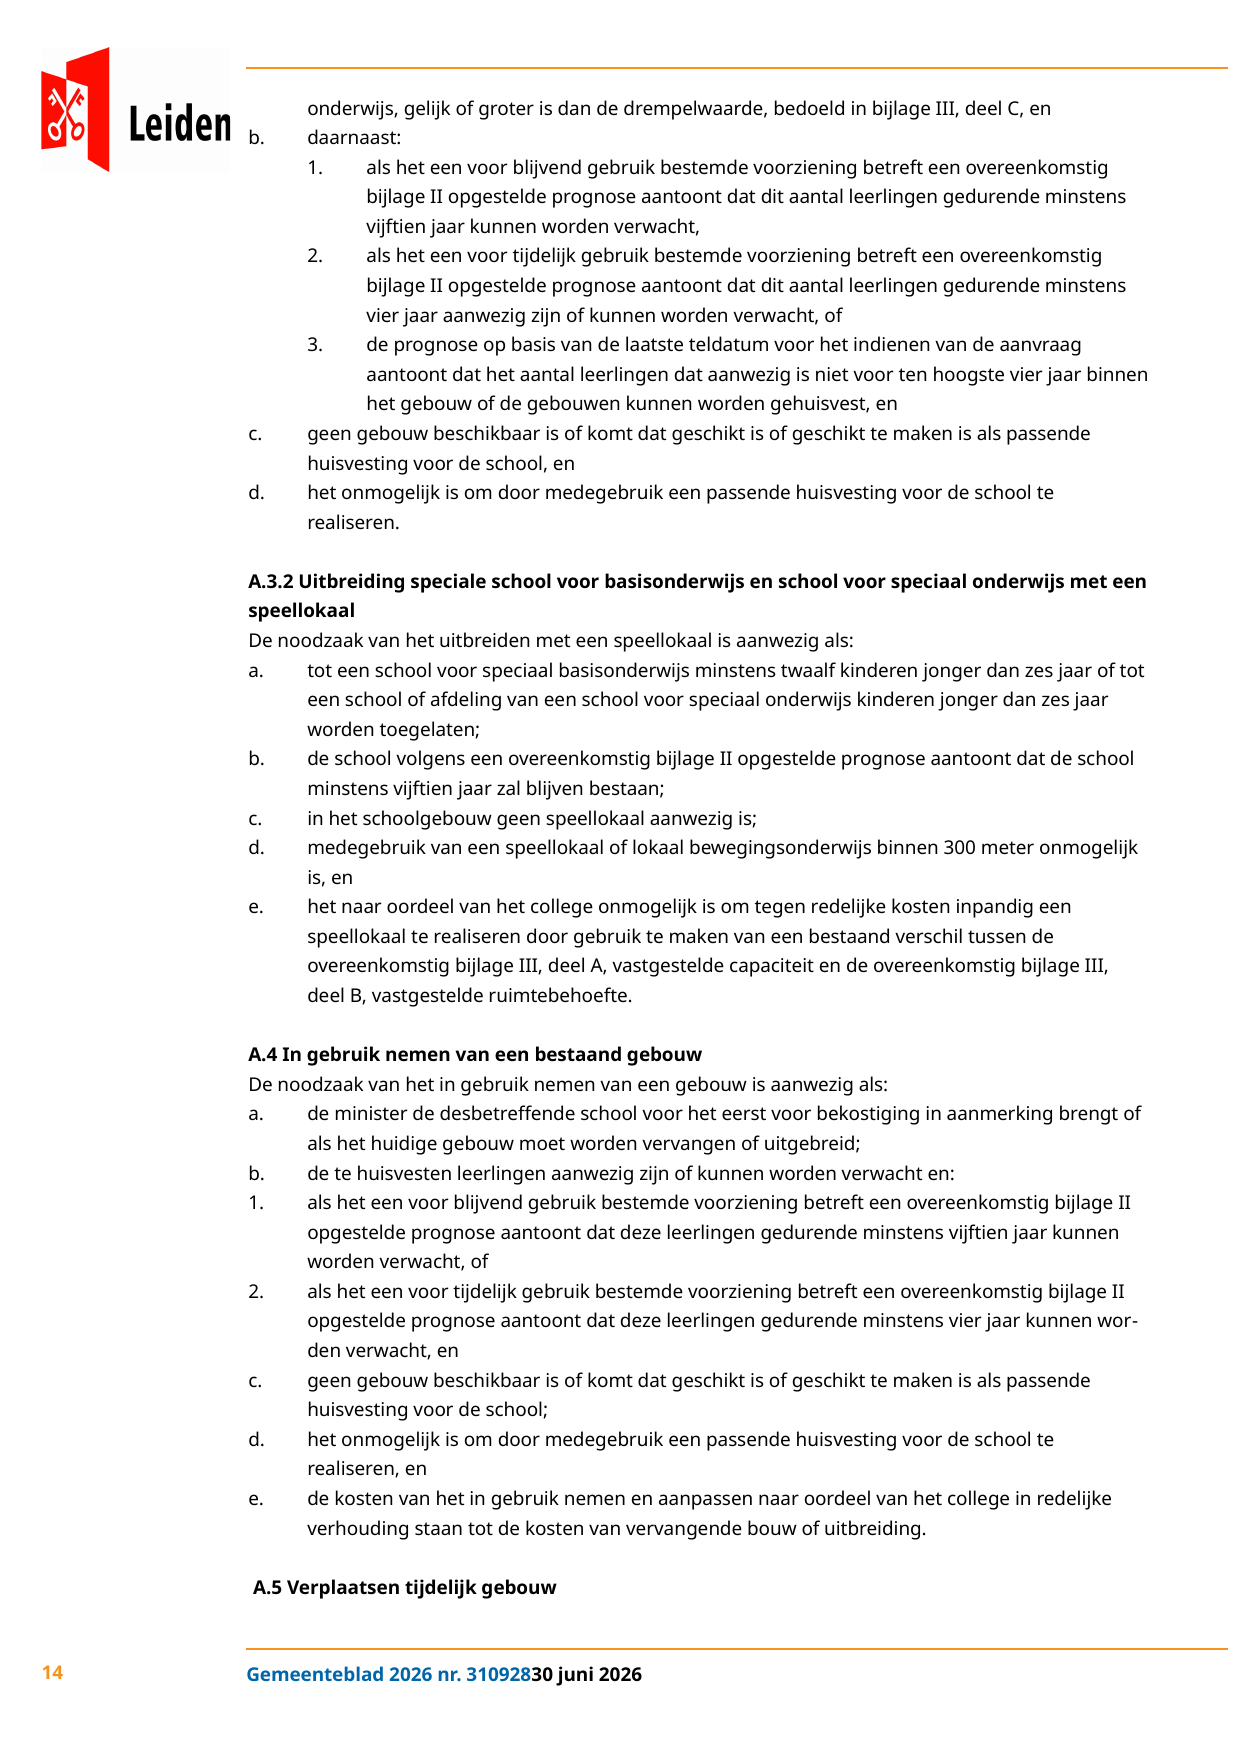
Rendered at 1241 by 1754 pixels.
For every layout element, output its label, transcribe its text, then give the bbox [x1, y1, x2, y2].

list als het een voor tijdelijk gebruik bestemde voorziening betreft een overeenkomstig bijlage II opgestelde prognose aantoont dat dit aantal leerlingen gedurende minstens vier jaar aanwezig zijn of kunnen worden verwacht, of [307, 243, 1152, 328]
list als het een voor blijvend gebruik bestemde voorziening betreft een overeenkomstig bijlage II opgestelde prognose aantoont dat deze leerlingen gedurende minstens vijftien jaar kunnen worden verwacht, of [248, 1189, 1152, 1274]
text A.3.2 Uitbreiding speciale school voor basisonderwijs en school voor speciaal onderwijs met een speellokaal [248, 568, 1152, 623]
list de minister de desbetreffende school voor het eerst voor bekostiging in aanmerking brengt of als het huidige gebouw moet worden vervangen of uitgebreid; [248, 1101, 1152, 1156]
text A.4 In gebruik nemen van een bestaand gebouw [248, 1041, 1152, 1067]
text De noodzaak van het uitbreiden met een speellokaal is aanwezig als: [248, 627, 1152, 653]
list het naar oordeel van het college onmogelijk is om tegen redelijke kosten inpandig een speellokaal te realiseren door gebruik te maken van een bestaand verschil tussen de overeenkomstig bijlage III, deel A, vastgestelde capaciteit en de overeenkomstig bijlage III, deel B, vastgestelde ruimtebehoefte. [248, 893, 1152, 1008]
picture [41, 47, 231, 172]
list in het schoolgebouw geen speellokaal aanwezig is; [248, 805, 1152, 831]
list daarnaast: [248, 124, 1152, 150]
list het onmogelijk is om door medegebruik een passende huis­vesting voor de school te realiseren. [248, 479, 1152, 535]
list als het een voor tijdelijk gebruik bestemde voorziening betreft een overeenkomstig bijlage II opgestelde prognose aantoont dat deze leerlingen gedurende minstens vier jaar kunnen wor­den verwacht, en [248, 1278, 1152, 1363]
list als het een voor blijvend gebruik bestemde voorziening betreft een overeenkomstig bijlage II opgestelde prognose aantoont dat dit aantal leerlingen gedurende minstens vijftien jaar kunnen worden verwacht, [307, 154, 1152, 239]
list geen gebouw beschikbaar is of komt dat geschikt is of geschikt te maken is als passende huisvesting voor de school; [248, 1367, 1152, 1422]
list tot een school voor speciaal basisonderwijs minstens twaalf kinderen jonger dan zes jaar of tot een school of afdeling van een school voor speciaal onderwijs kinderen jonger dan zes jaar worden toegelaten; [248, 657, 1152, 742]
text De noodzaak van het in gebruik nemen van een gebouw is aanwezig als: [248, 1071, 1152, 1097]
list de te huisvesten leerlingen aanwezig zijn of kunnen worden verwacht en: [248, 1160, 1152, 1186]
list onderwijs, gelijk of groter is dan de drempelwaarde, bedoeld in bijlage III, deel C, en [248, 95, 1152, 121]
text A.5 Verplaatsen tijdelijk gebouw [248, 1574, 1152, 1600]
list de prognose op basis van de laatste teldatum voor het indienen van de aanvraag aantoont dat het aantal leerlingen dat aanwezig is niet voor ten hoogste vier jaar binnen het gebouw of de gebouwen kunnen worden gehuisvest, en [307, 331, 1152, 416]
list medegebruik van een speellokaal of lokaal bewegingsonderwijs binnen 300 meter onmogelijk is, en [248, 834, 1152, 890]
list het onmogelijk is om door medegebruik een passende huis­vesting voor de school te realiseren, en [248, 1426, 1152, 1481]
list de school volgens een overeenkomstig bijlage II opgestelde prognose aantoont dat de school minstens vijftien jaar zal blijven bestaan; [248, 746, 1152, 801]
list de kosten van het in gebruik nemen en aanpassen naar oordeel van het college in redelijke verhouding staan tot de kosten van vervan­gende bouw of uitbreiding. [248, 1485, 1152, 1541]
list geen gebouw beschikbaar is of komt dat geschikt is of geschikt te maken is als passende huisvesting voor de school, en [248, 420, 1152, 476]
